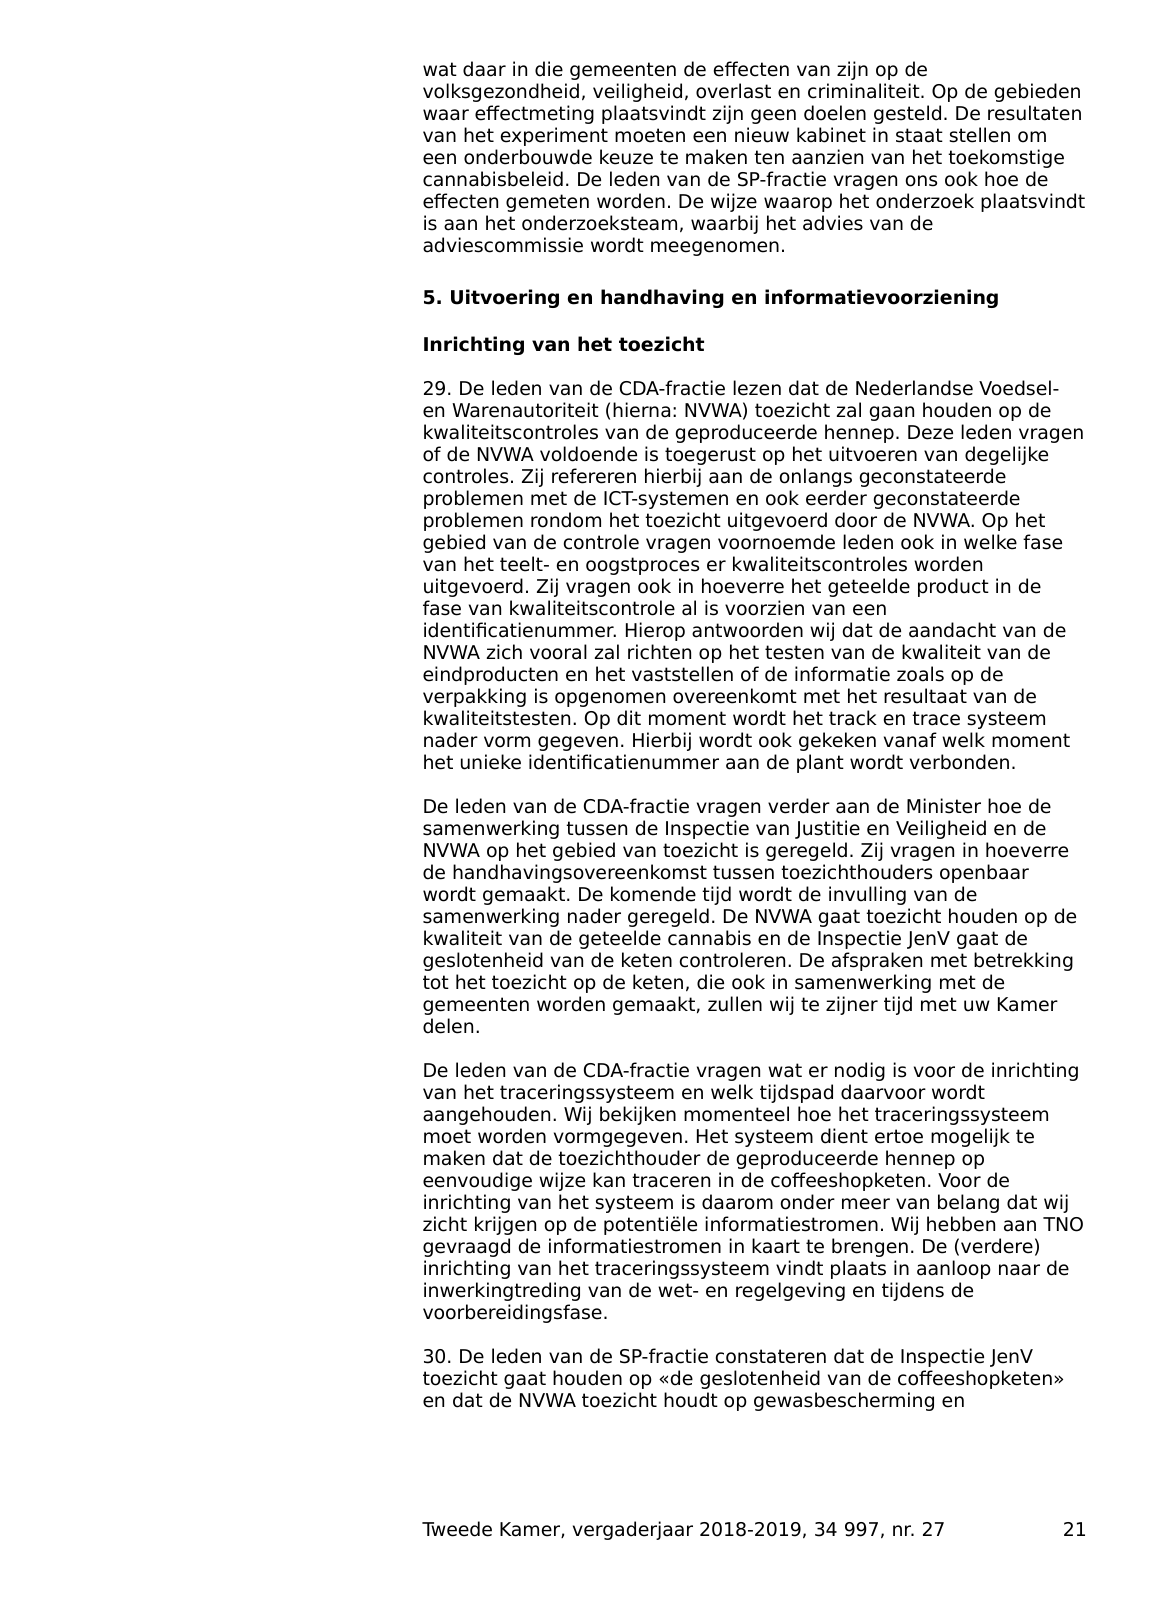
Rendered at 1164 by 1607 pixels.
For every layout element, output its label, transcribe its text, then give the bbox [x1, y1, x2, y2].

text 29. De leden van de CDA-fractie lezen dat de Nederlandse Voedsel- en Warenautoriteit (hierna: NVWA) toezicht zal gaan houden op de kwaliteitscontroles van de geproduceerde hennep. Deze leden vragen of de NVWA voldoende is toegerust op het uitvoeren van degelijke controles. Zij refereren hierbij aan de onlangs geconstateerde problemen met de ICT-systemen en ook eerder geconstateerde problemen rondom het toezicht uitgevoerd door de NVWA. Op het gebied van de controle vragen voornoemde leden ook in welke fase van het teelt- en oogstproces er kwaliteitscontroles worden uitgevoerd. Zij vragen ook in hoeverre het geteelde product in de fase van kwaliteitscontrole al is voorzien van een identificatienummer. Hierop antwoorden wij dat de aandacht van de NVWA zich vooral zal richten op het testen van de kwaliteit van de eindproducten en het vaststellen of de informatie zoals op de verpakking is opgenomen overeenkomt met het resultaat van de kwaliteitstesten. Op dit moment wordt het track en trace systeem nader vorm gegeven. Hierbij wordt ook gekeken vanaf welk moment het unieke identificatienummer aan de plant wordt verbonden. [422, 378, 1087, 774]
text De leden van de CDA-fractie vragen wat er nodig is voor de inrichting van het traceringssysteem en welk tijdspad daarvoor wordt aangehouden. Wij bekijken momenteel hoe het traceringssysteem moet worden vormgegeven. Het systeem dient ertoe mogelijk te maken dat de toezichthouder de geproduceerde hennep op eenvoudige wijze kan traceren in de coffeeshopketen. Voor de inrichting van het systeem is daarom onder meer van belang dat wij zicht krijgen op de potentiële informatiestromen. Wij hebben aan TNO gevraagd de informatiestromen in kaart te brengen. De (verdere) inrichting van het traceringssysteem vindt plaats in aanloop naar de inwerkingtreding van de wet- en regelgeving en tijdens de voorbereidingsfase. [422, 1060, 1087, 1323]
text De leden van de CDA-fractie vragen verder aan de Minister hoe de samenwerking tussen de Inspectie van Justitie en Veiligheid en de NVWA op het gebied van toezicht is geregeld. Zij vragen in hoeverre de handhavingsovereenkomst tussen toezichthouders openbaar wordt gemaakt. De komende tijd wordt de invulling van de samenwerking nader geregeld. De NVWA gaat toezicht houden op de kwaliteit van de geteelde cannabis en de Inspectie JenV gaat de geslotenheid van de keten controleren. De afspraken met betrekking tot het toezicht op de keten, die ook in samenwerking met de gemeenten worden gemaakt, zullen wij te zijner tijd met uw Kamer delen. [422, 796, 1087, 1038]
subtitle 5. Uitvoering en handhaving en informatievoorziening [422, 287, 1087, 309]
text 30. De leden van de SP-fractie constateren dat de Inspectie JenV toezicht gaat houden op «de geslotenheid van de coffeeshopketen» en dat de NVWA toezicht houdt op gewasbescherming en [422, 1346, 1087, 1412]
subtitle Inrichting van het toezicht [422, 334, 1087, 356]
text wat daar in die gemeenten de effecten van zijn op de volksgezondheid, veiligheid, overlast en criminaliteit. Op de gebieden waar effectmeting plaatsvindt zijn geen doelen gesteld. De resultaten van het experiment moeten een nieuw kabinet in staat stellen om een onderbouwde keuze te maken ten aanzien van het toekomstige cannabisbeleid. De leden van de SP-fractie vragen ons ook hoe de effecten gemeten worden. De wijze waarop het onderzoek plaatsvindt is aan het onderzoeksteam, waarbij het advies van de adviescommissie wordt meegenomen. [422, 59, 1087, 257]
